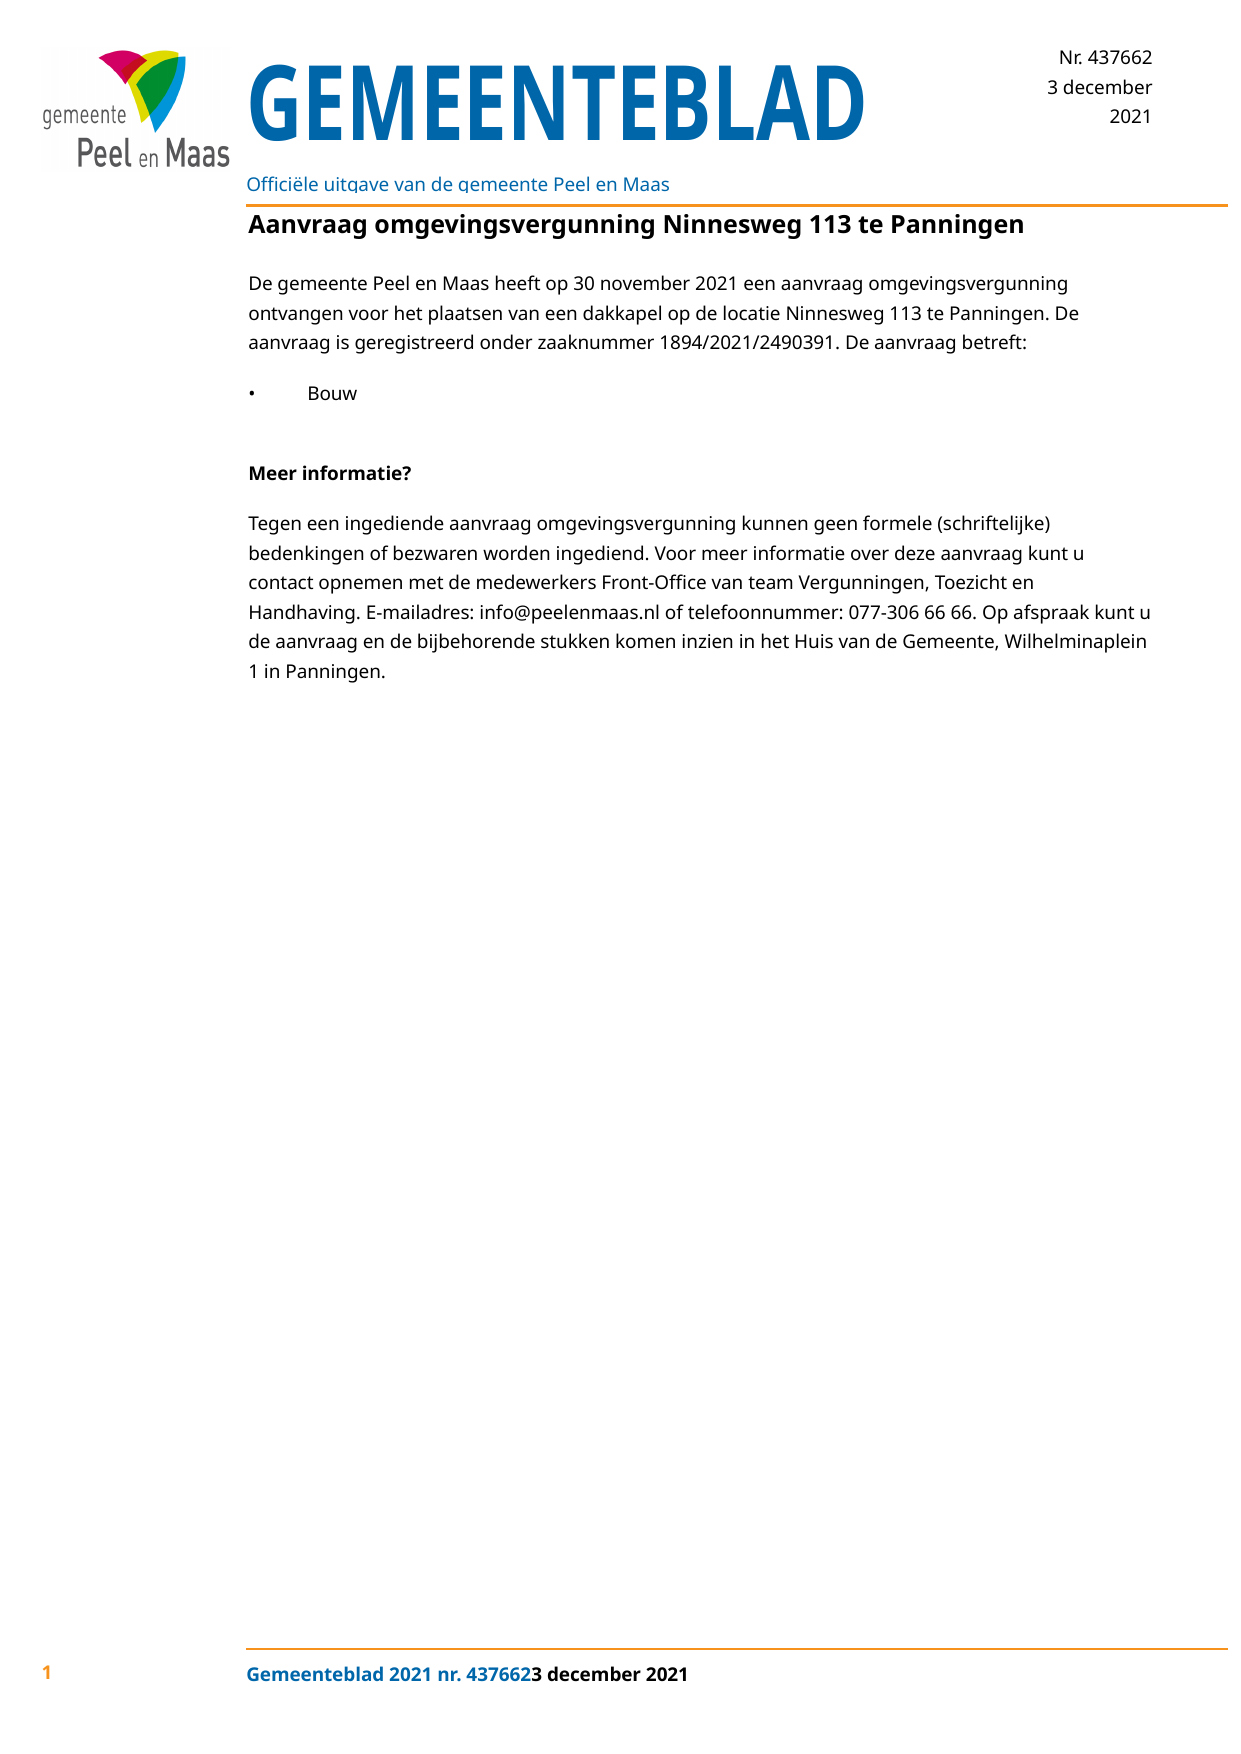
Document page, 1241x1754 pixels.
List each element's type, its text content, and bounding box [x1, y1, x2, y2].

text Aanvraag omgevingsvergunning Ninnesweg 113 te Panningen [248, 207, 1152, 241]
text Tegen een ingediende aanvraag omgevingsvergunning kunnen geen formele (schriftelijke) bedenkingen of bezwaren worden ingediend. Voor meer informatie over deze aanvraag kunt u contact opnemen met de medewerkers Front-Office van team Vergunningen, Toezicht en Handhaving. E-mailadres: info@peelenmaas.nl of telefoonnummer: 077-306 66 66. Op afspraak kunt u de aanvraag en de bijbehorende stukken komen inzien in het Huis van de Gemeente, Wilhelminaplein 1 in Panningen. [248, 510, 1152, 684]
list Bouw [248, 380, 1152, 406]
text Meer informatie? [248, 460, 1152, 486]
text De gemeente Peel en Maas heeft op 30 november 2021 een aanvraag omgevingsvergunning ontvangen voor het plaatsen van een dakkapel op de locatie Ninnesweg 113 te Panningen. De aanvraag is geregistreerd onder zaaknummer 1894/2021/2490391. De aanvraag betreft: [248, 270, 1152, 355]
picture [41, 47, 231, 172]
